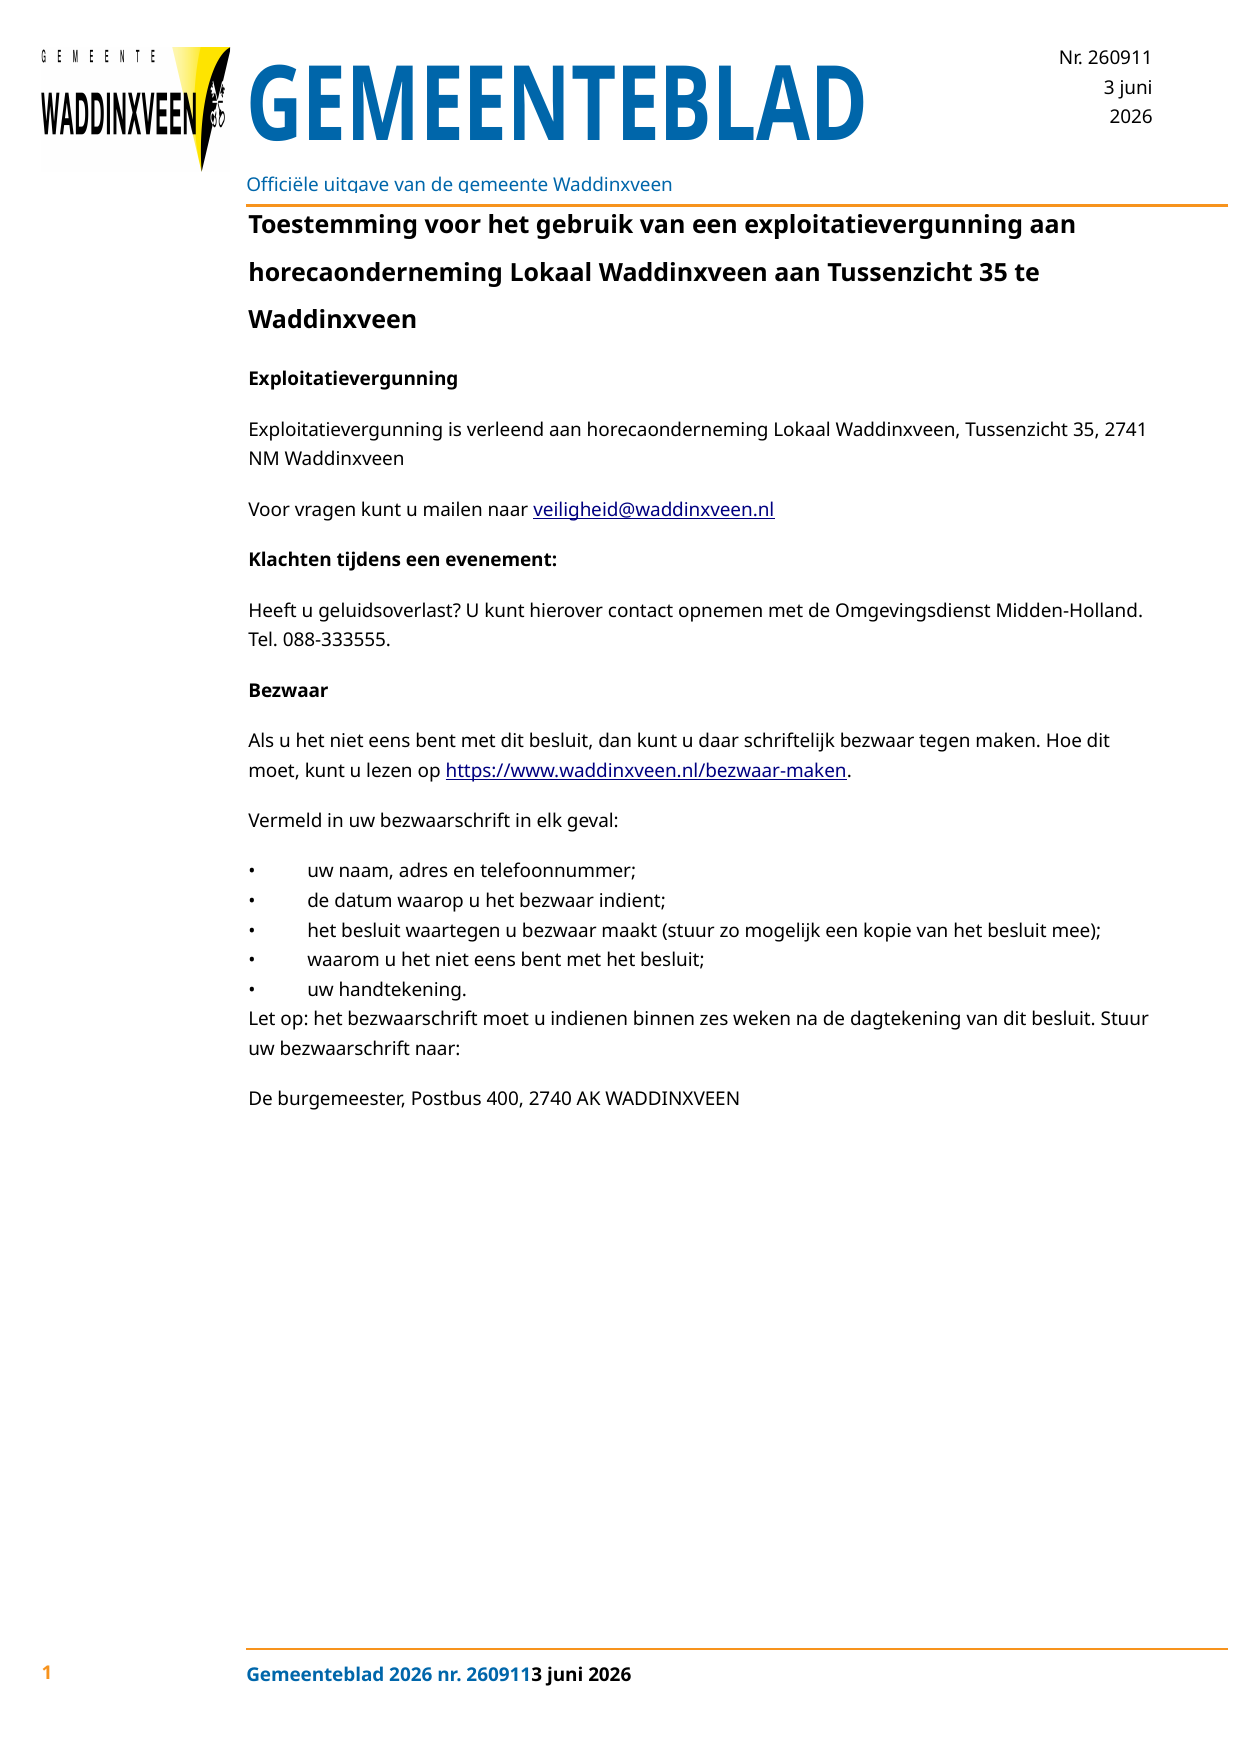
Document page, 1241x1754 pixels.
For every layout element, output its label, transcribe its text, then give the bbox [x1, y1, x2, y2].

text Klachten tijdens een evenement: [248, 546, 1152, 572]
list de datum waarop u het bezwaar indient; [248, 887, 1152, 913]
text Toestemming voor het gebruik van een exploitatievergunning aan horecaonderneming Lokaal Waddinxveen aan Tussenzicht 35 te Waddinxveen [248, 207, 1152, 336]
list waarom u het niet eens bent met het besluit; [248, 946, 1152, 972]
text Exploitatievergunning is verleend aan horecaonderneming Lokaal Waddinxveen, Tussenzicht 35, 2741 NM Waddinxveen [248, 416, 1152, 471]
picture [41, 47, 231, 172]
text Vermeld in uw bezwaarschrift in elk geval: [248, 807, 1152, 833]
list uw naam, adres en telefoonnummer; [248, 858, 1152, 883]
text Voor vragen kunt u mailen naar veiligheid@waddinxveen.nl [248, 496, 1152, 522]
list uw handtekening. [248, 976, 1152, 1002]
text Bezwaar [248, 677, 1152, 702]
text De burgemeester, Postbus 400, 2740 AK WADDINXVEEN [248, 1086, 1152, 1111]
text Heeft u geluidsoverlast? U kunt hierover contact opnemen met de Omgevingsdienst Midden-Holland. Tel. 088-333555. [248, 597, 1152, 652]
text Als u het niet eens bent met dit besluit, dan kunt u daar schriftelijk bezwaar tegen maken. Hoe dit moet, kunt u lezen op https://www.waddinxveen.nl/bezwaar-maken. [248, 727, 1152, 782]
text Let op: het bezwaarschrift moet u indienen binnen zes weken na de dagtekening van dit besluit. Stuur uw bezwaarschrift naar: [248, 1006, 1152, 1061]
text Exploitatievergunning [248, 366, 1152, 391]
list het besluit waartegen u bezwaar maakt (stuur zo mogelijk een kopie van het besluit mee); [248, 917, 1152, 942]
